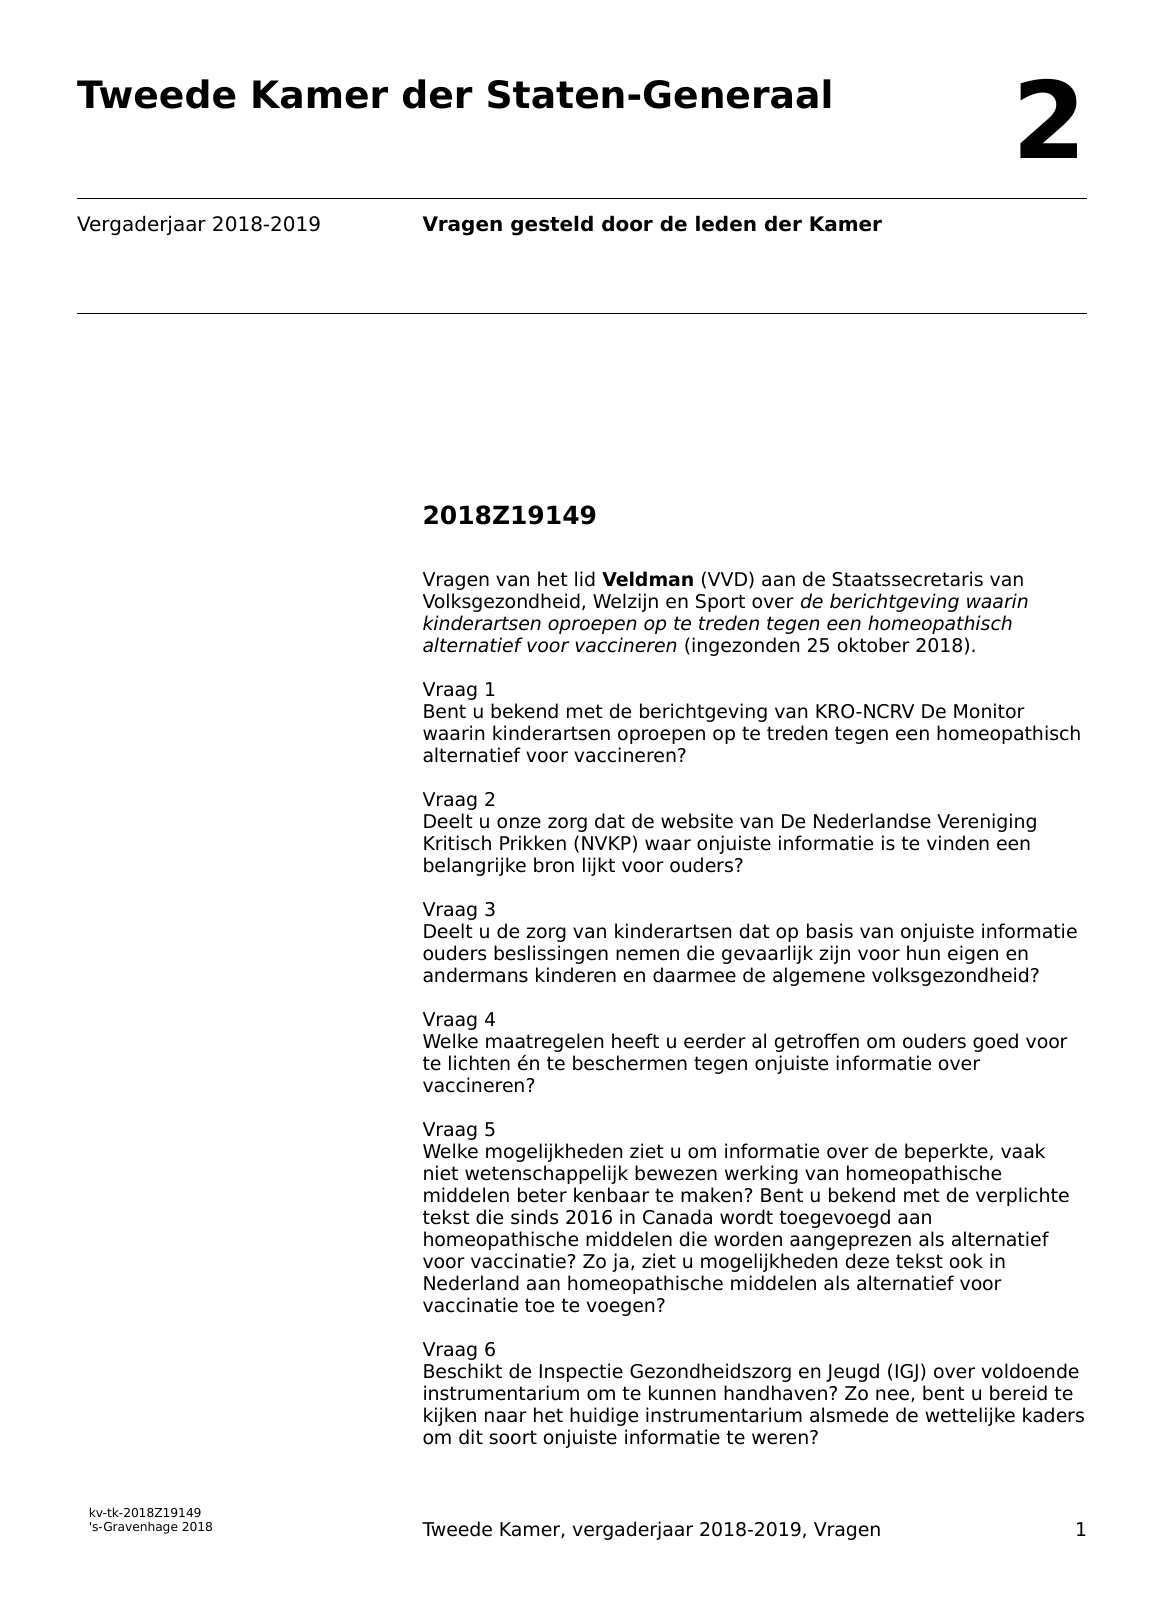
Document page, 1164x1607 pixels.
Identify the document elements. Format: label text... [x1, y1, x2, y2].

text Vraag 6 [422, 1339, 1087, 1361]
text Vragen van het lid Veldman (VVD) aan de Staatssecretaris van Volksgezondheid, Welzijn en Sport over de berichtgeving waarin kinderartsen oproepen op te treden tegen een homeopathisch alternatief voor vaccineren (ingezonden 25 oktober 2018). [422, 569, 1087, 657]
text Vraag 1 [422, 679, 1087, 701]
text Beschikt de Inspectie Gezondheidszorg en Jeugd (IGJ) over voldoende instrumentarium om te kunnen handhaven? Zo nee, bent u bereid te kijken naar het huidige instrumentarium alsmede de wettelijke kaders om dit soort onjuiste informatie te weren? [422, 1361, 1087, 1449]
table_cell Vragen gesteld door de leden der Kamer [422, 199, 1087, 313]
text Vraag 5 [422, 1119, 1087, 1141]
text Deelt u de zorg van kinderartsen dat op basis van onjuiste informatie ouders beslissingen nemen die gevaarlijk zijn voor hun eigen en andermans kinderen en daarmee de algemene volksgezondheid? [422, 921, 1087, 987]
text Vraag 3 [422, 899, 1087, 921]
text Welke maatregelen heeft u eerder al getroffen om ouders goed voor te lichten én te beschermen tegen onjuiste informatie over vaccineren? [422, 1031, 1087, 1097]
table_header Tweede Kamer der Staten-Generaal [77, 59, 886, 198]
text Welke mogelijkheden ziet u om informatie over de beperkte, vaak niet wetenschappelijk bewezen werking van homeopathische middelen beter kenbaar te maken? Bent u bekend met de verplichte tekst die sinds 2016 in Canada wordt toegevoegd aan homeopathische middelen die worden aangeprezen als alternatief voor vaccinatie? Zo ja, ziet u mogelijkheden deze tekst ook in Nederland aan homeopathische middelen als alternatief voor vaccinatie toe te voegen? [422, 1141, 1087, 1317]
text kv-tk-2018Z19149 [88, 1506, 323, 1520]
text Vraag 2 [422, 789, 1087, 811]
text 's-Gravenhage 2018 [88, 1520, 323, 1534]
table_header 2 [886, 59, 1087, 198]
text Deelt u onze zorg dat de website van De Nederlandse Vereniging Kritisch Prikken (NVKP) waar onjuiste informatie is te vinden een belangrijke bron lijkt voor ouders? [422, 811, 1087, 877]
table_cell Vergaderjaar 2018-2019 [77, 199, 422, 313]
text Bent u bekend met de berichtgeving van KRO-NCRV De Monitor waarin kinderartsen oproepen op te treden tegen een homeopathisch alternatief voor vaccineren? [422, 701, 1087, 767]
text Vraag 4 [422, 1009, 1087, 1031]
text 2018Z19149 [422, 501, 1087, 531]
